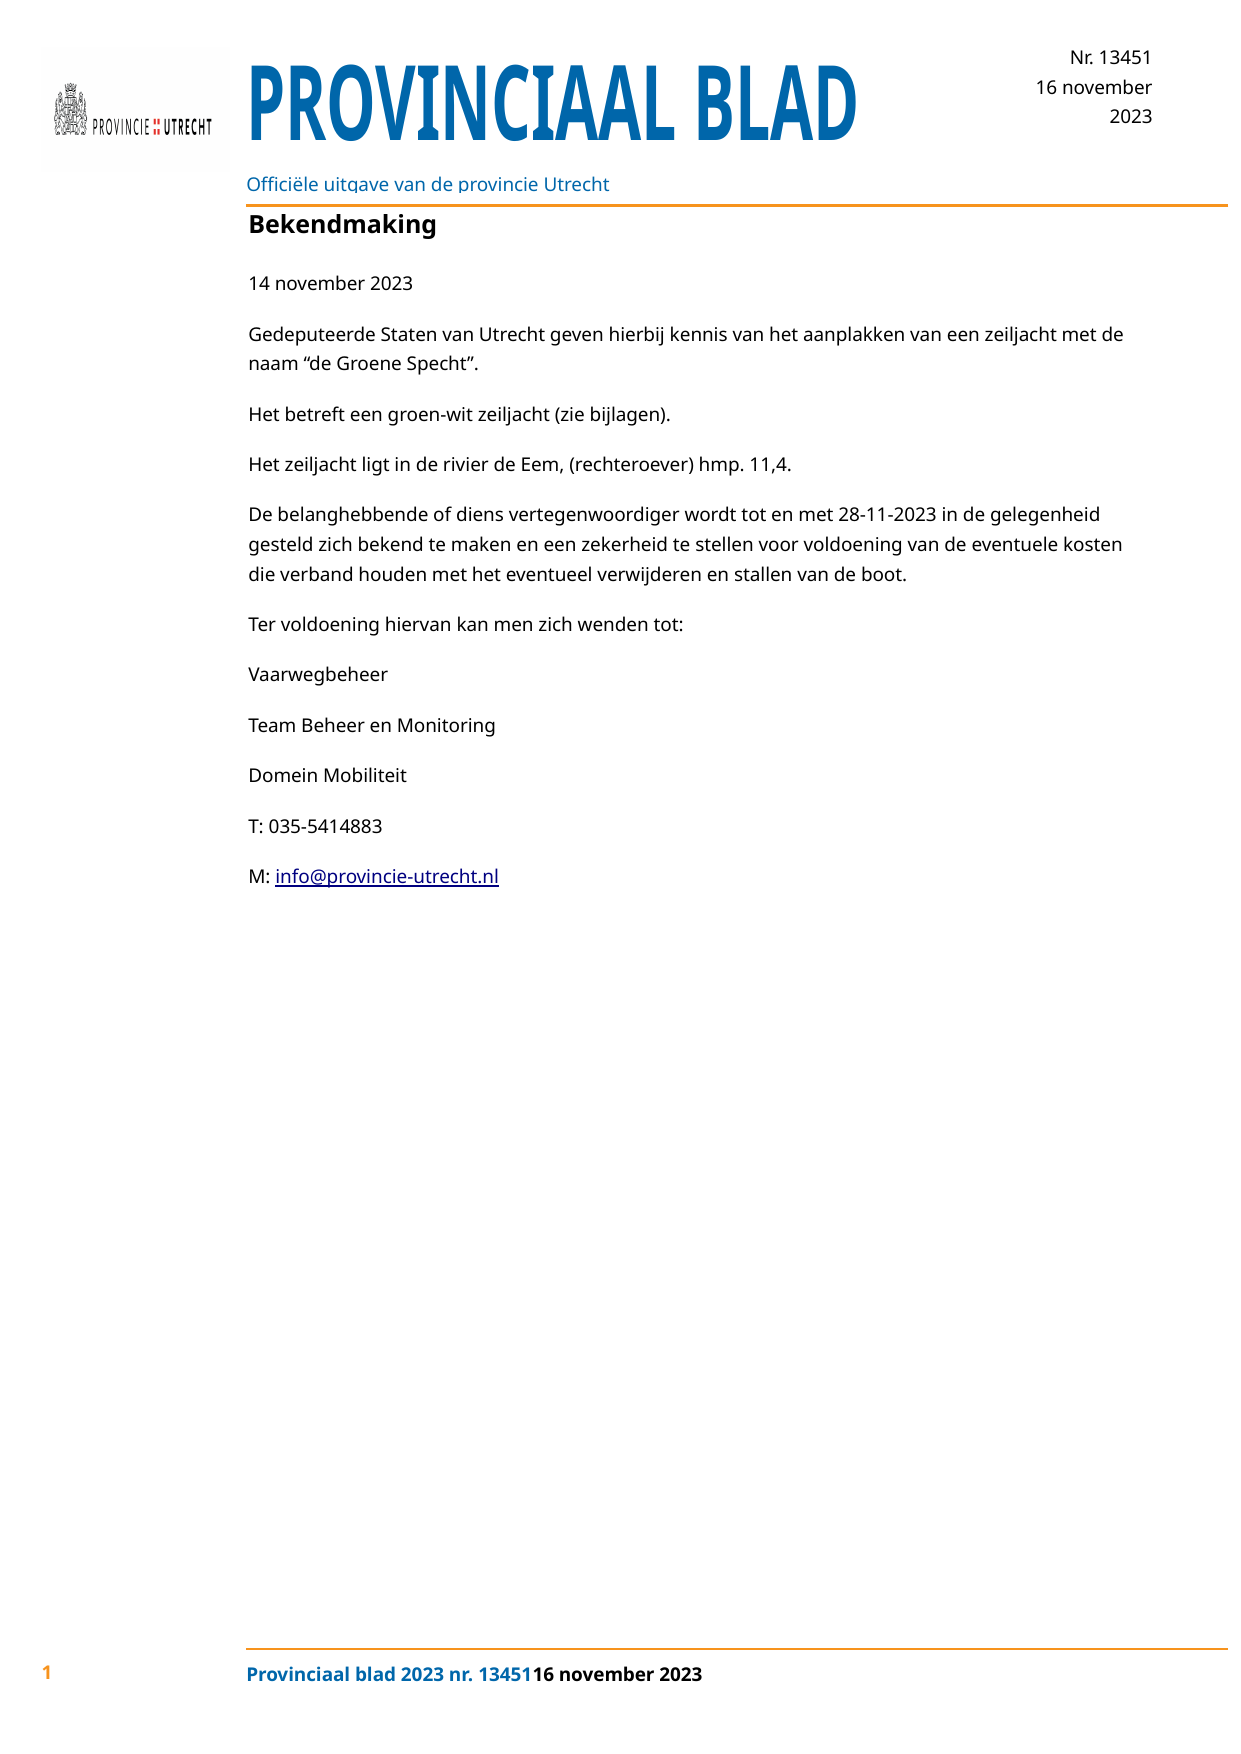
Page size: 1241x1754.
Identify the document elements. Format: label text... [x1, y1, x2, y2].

text Ter voldoening hiervan kan men zich wenden tot: [248, 611, 1152, 637]
text T: 035-5414883 [248, 813, 1152, 838]
text Gedeputeerde Staten van Utrecht geven hierbij kennis van het aanplakken van een zeiljacht met de naam “de Groene Specht”. [248, 321, 1152, 376]
text Het betreft een groen-wit zeiljacht (zie bijlagen). [248, 401, 1152, 426]
text Bekendmaking [248, 207, 1152, 241]
picture [41, 47, 231, 172]
text Team Beheer en Monitoring [248, 712, 1152, 738]
text Vaarwegbeheer [248, 662, 1152, 687]
text M: info@provincie-utrecht.nl [248, 863, 1152, 889]
text Domein Mobiliteit [248, 762, 1152, 788]
text De belanghebbende of diens vertegenwoordiger wordt tot en met 28-11-2023 in de gelegenheid gesteld zich bekend te maken en een zekerheid te stellen voor voldoening van de eventuele kosten die verband houden met het eventueel verwijderen en stallen van de boot. [248, 502, 1152, 586]
text 14 november 2023 [248, 270, 1152, 296]
text Het zeiljacht ligt in de rivier de Eem, (rechteroever) hmp. 11,4. [248, 451, 1152, 477]
